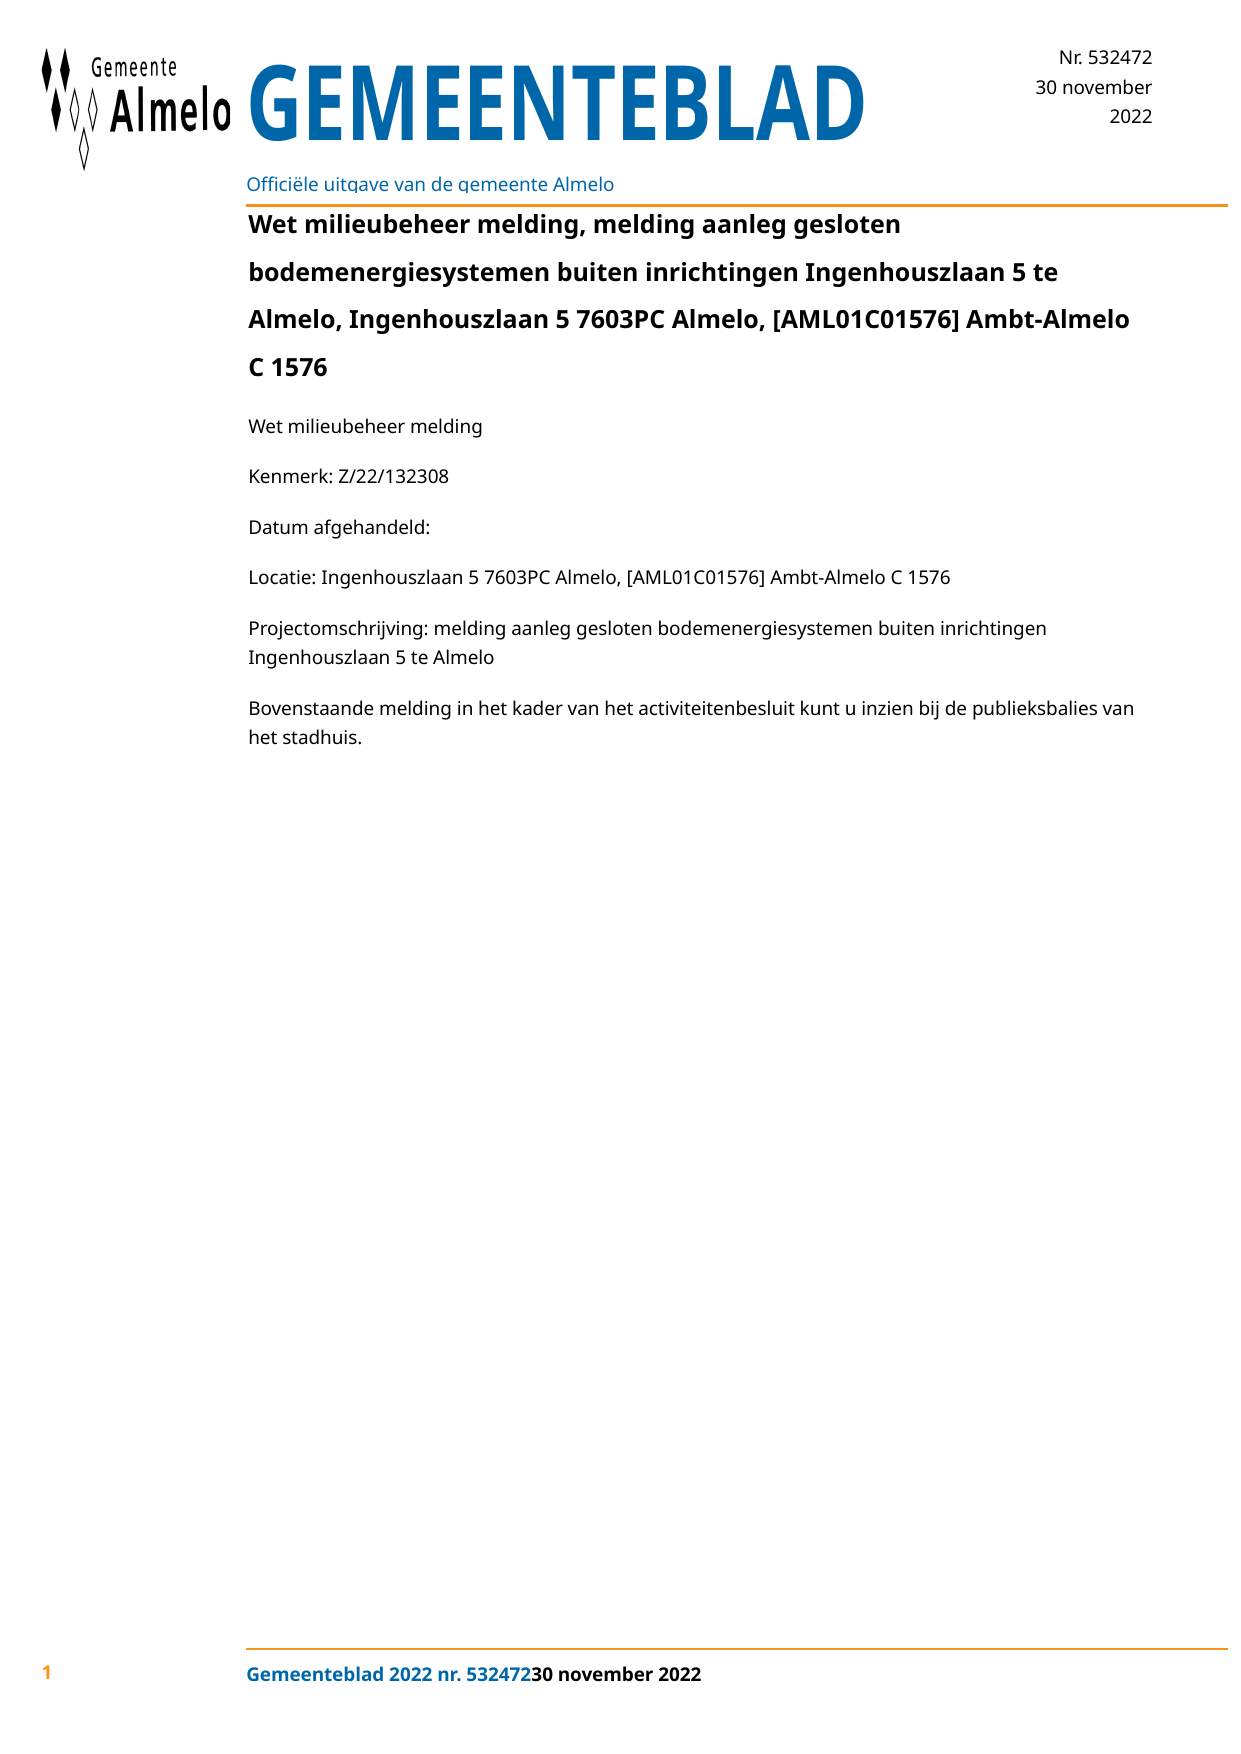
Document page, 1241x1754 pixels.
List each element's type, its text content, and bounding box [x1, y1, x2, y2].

text Projectomschrijving: melding aanleg gesloten bodemenergiesystemen buiten inrichtingen Ingenhouszlaan 5 te Almelo [248, 615, 1152, 670]
text Datum afgehandeld: [248, 514, 1152, 540]
text Bovenstaande melding in het kader van het activiteitenbesluit kunt u inzien bij de publieksbalies van het stadhuis. [248, 695, 1152, 750]
text Wet milieubeheer melding, melding aanleg gesloten bodemenergiesystemen buiten inrichtingen Ingenhouszlaan 5 te Almelo, Ingenhouszlaan 5 7603PC Almelo, [AML01C01576] Ambt-Almelo C 1576 [248, 207, 1152, 384]
text Kenmerk: Z/22/132308 [248, 463, 1152, 489]
picture [41, 47, 231, 172]
text Locatie: Ingenhouszlaan 5 7603PC Almelo, [AML01C01576] Ambt-Almelo C 1576 [248, 564, 1152, 590]
text Wet milieubeheer melding [248, 413, 1152, 439]
